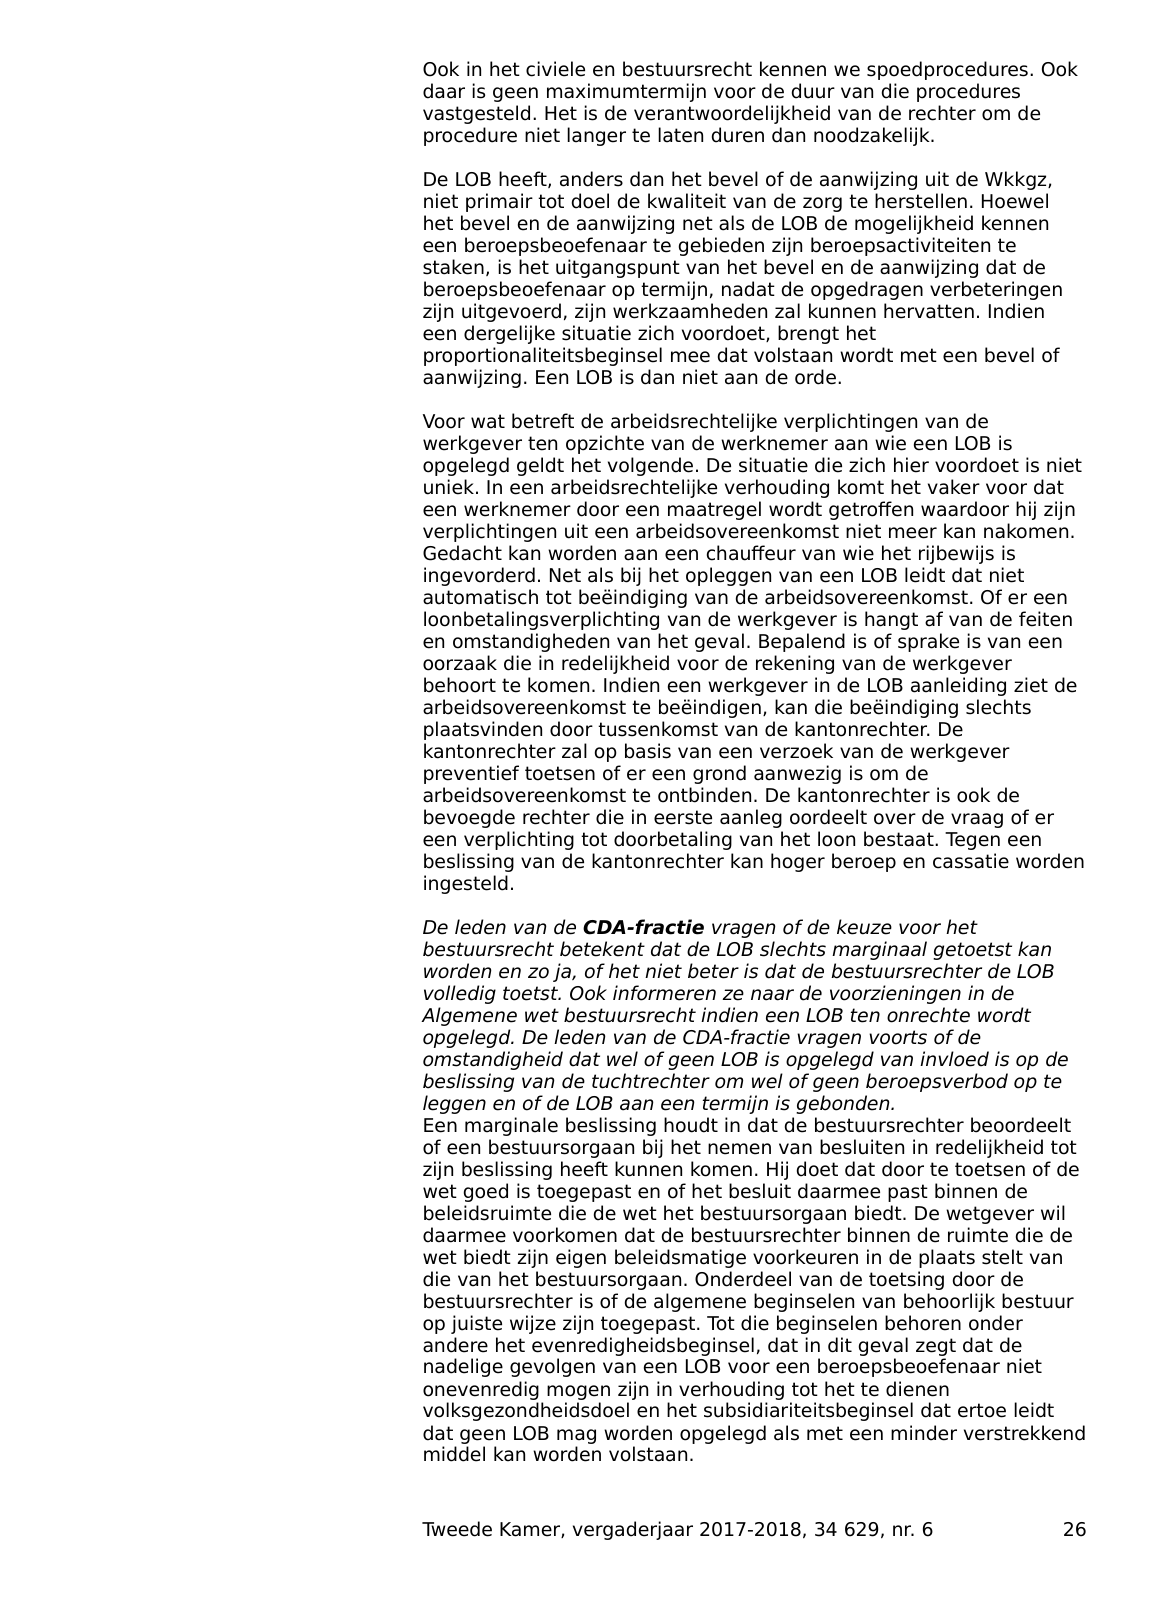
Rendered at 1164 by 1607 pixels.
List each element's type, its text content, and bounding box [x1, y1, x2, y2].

text Ook in het civiele en bestuursrecht kennen we spoedprocedures. Ook daar is geen maximumtermijn voor de duur van die procedures vastgesteld. Het is de verantwoordelijkheid van de rechter om de procedure niet langer te laten duren dan noodzakelijk. [422, 59, 1087, 147]
text Een marginale beslissing houdt in dat de bestuursrechter beoordeelt of een bestuursorgaan bij het nemen van besluiten in redelijkheid tot zijn beslissing heeft kunnen komen. Hij doet dat door te toetsen of de wet goed is toegepast en of het besluit daarmee past binnen de beleidsruimte die de wet het bestuursorgaan biedt. De wetgever wil daarmee voorkomen dat de bestuursrechter binnen de ruimte die de wet biedt zijn eigen beleidsmatige voorkeuren in de plaats stelt van die van het bestuursorgaan. Onderdeel van de toetsing door de bestuursrechter is of de algemene beginselen van behoorlijk bestuur op juiste wijze zijn toegepast. Tot die beginselen behoren onder andere het evenredigheidsbeginsel, dat in dit geval zegt dat de nadelige gevolgen van een LOB voor een beroepsbeoefenaar niet onevenredig mogen zijn in verhouding tot het te dienen volksgezondheidsdoel en het subsidiariteitsbeginsel dat ertoe leidt dat geen LOB mag worden opgelegd als met een minder verstrekkend middel kan worden volstaan. [422, 1115, 1087, 1466]
text Voor wat betreft de arbeidsrechtelijke verplichtingen van de werkgever ten opzichte van de werknemer aan wie een LOB is opgelegd geldt het volgende. De situatie die zich hier voordoet is niet uniek. In een arbeidsrechtelijke verhouding komt het vaker voor dat een werknemer door een maatregel wordt getroffen waardoor hij zijn verplichtingen uit een arbeidsovereenkomst niet meer kan nakomen. Gedacht kan worden aan een chauffeur van wie het rijbewijs is ingevorderd. Net als bij het opleggen van een LOB leidt dat niet automatisch tot beëindiging van de arbeidsovereenkomst. Of er een loonbetalingsverplichting van de werkgever is hangt af van de feiten en omstandigheden van het geval. Bepalend is of sprake is van een oorzaak die in redelijkheid voor de rekening van de werkgever behoort te komen. Indien een werkgever in de LOB aanleiding ziet de arbeidsovereenkomst te beëindigen, kan die beëindiging slechts plaatsvinden door tussenkomst van de kantonrechter. De kantonrechter zal op basis van een verzoek van de werkgever preventief toetsen of er een grond aanwezig is om de arbeidsovereenkomst te ontbinden. De kantonrechter is ook de bevoegde rechter die in eerste aanleg oordeelt over de vraag of er een verplichting tot doorbetaling van het loon bestaat. Tegen een beslissing van de kantonrechter kan hoger beroep en cassatie worden ingesteld. [422, 411, 1087, 895]
text De leden van de CDA-fractie vragen of de keuze voor het bestuursrecht betekent dat de LOB slechts marginaal getoetst kan worden en zo ja, of het niet beter is dat de bestuursrechter de LOB volledig toetst. Ook informeren ze naar de voorzieningen in de Algemene wet bestuursrecht indien een LOB ten onrechte wordt opgelegd. De leden van de CDA-fractie vragen voorts of de omstandigheid dat wel of geen LOB is opgelegd van invloed is op de beslissing van de tuchtrechter om wel of geen beroepsverbod op te leggen en of de LOB aan een termijn is gebonden. [422, 917, 1087, 1115]
text De LOB heeft, anders dan het bevel of de aanwijzing uit de Wkkgz, niet primair tot doel de kwaliteit van de zorg te herstellen. Hoewel het bevel en de aanwijzing net als de LOB de mogelijkheid kennen een beroepsbeoefenaar te gebieden zijn beroepsactiviteiten te staken, is het uitgangspunt van het bevel en de aanwijzing dat de beroepsbeoefenaar op termijn, nadat de opgedragen verbeteringen zijn uitgevoerd, zijn werkzaamheden zal kunnen hervatten. Indien een dergelijke situatie zich voordoet, brengt het proportionaliteitsbeginsel mee dat volstaan wordt met een bevel of aanwijzing. Een LOB is dan niet aan de orde. [422, 169, 1087, 389]
